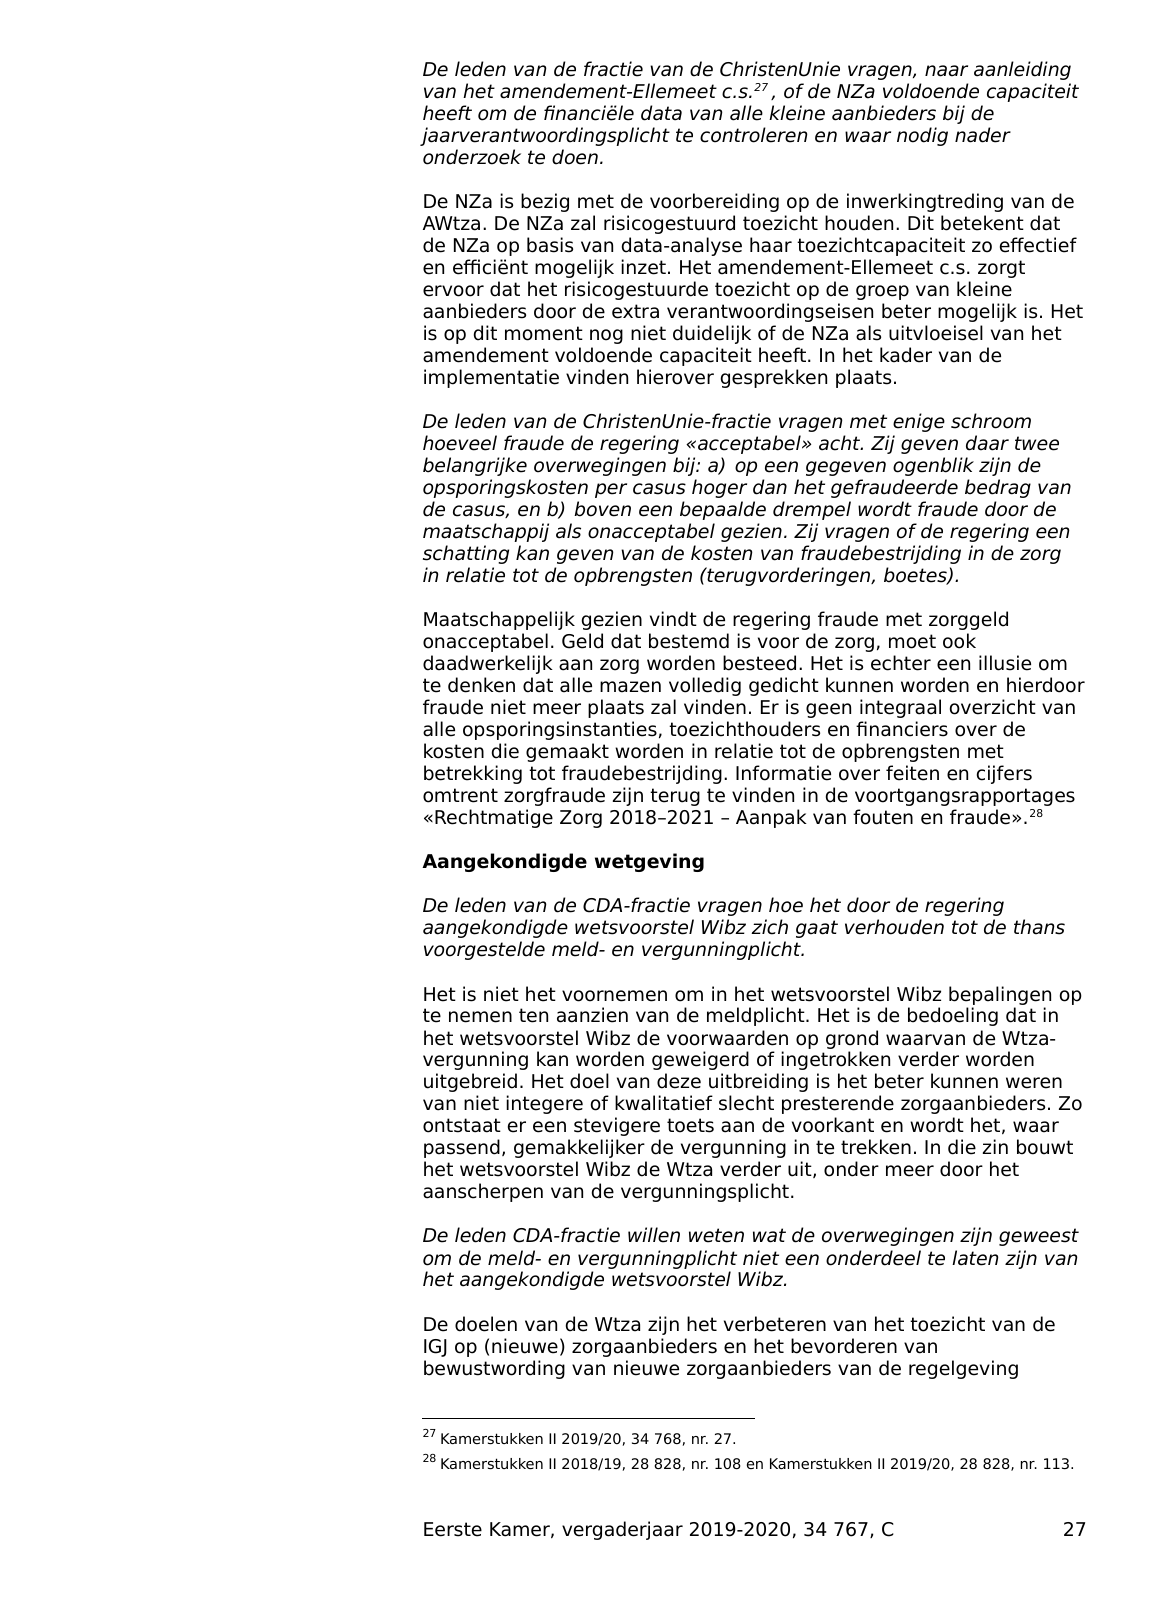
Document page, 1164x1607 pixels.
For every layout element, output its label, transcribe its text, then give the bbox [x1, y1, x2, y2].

text De leden CDA-fractie willen weten wat de overwegingen zijn geweest om de meld- en vergunningplicht niet een onderdeel te laten zijn van het aangekondigde wetsvoorstel Wibz. [422, 1225, 1087, 1291]
text Het is niet het voornemen om in het wetsvoorstel Wibz bepalingen op te nemen ten aanzien van de meldplicht. Het is de bedoeling dat in het wetsvoorstel Wibz de voorwaarden op grond waarvan de Wtza-vergunning kan worden geweigerd of ingetrokken verder worden uitgebreid. Het doel van deze uitbreiding is het beter kunnen weren van niet integere of kwalitatief slecht presterende zorgaanbieders. Zo ontstaat er een stevigere toets aan de voorkant en wordt het, waar passend, gemakkelijker de vergunning in te trekken. In die zin bouwt het wetsvoorstel Wibz de Wtza verder uit, onder meer door het aanscherpen van de vergunningsplicht. [422, 983, 1087, 1203]
text De leden van de ChristenUnie-fractie vragen met enige schroom hoeveel fraude de regering «acceptabel» acht. Zij geven daar twee belangrijke overwegingen bij: a) op een gegeven ogenblik zijn de opsporingskosten per casus hoger dan het gefraudeerde bedrag van de casus, en b) boven een bepaalde drempel wordt fraude door de maatschappij als onacceptabel gezien. Zij vragen of de regering een schatting kan geven van de kosten van fraudebestrijding in de zorg in relatie tot de opbrengsten (terugvorderingen, boetes). [422, 411, 1087, 587]
text Kamerstukken II 2019/20, 34 768, nr. 27. [422, 1427, 1087, 1449]
text Maatschappelijk gezien vindt de regering fraude met zorggeld onacceptabel. Geld dat bestemd is voor de zorg, moet ook daadwerkelijk aan zorg worden besteed. Het is echter een illusie om te denken dat alle mazen volledig gedicht kunnen worden en hierdoor fraude niet meer plaats zal vinden. Er is geen integraal overzicht van alle opsporingsinstanties, toezichthouders en financiers over de kosten die gemaakt worden in relatie tot de opbrengsten met betrekking tot fraudebestrijding. Informatie over feiten en cijfers omtrent zorgfraude zijn terug te vinden in de voortgangsrapportages «Rechtmatige Zorg 2018–2021 – Aanpak van fouten en fraude». [422, 609, 1087, 829]
text De NZa is bezig met de voorbereiding op de inwerkingtreding van de AWtza. De NZa zal risicogestuurd toezicht houden. Dit betekent dat de NZa op basis van data-analyse haar toezichtcapaciteit zo effectief en efficiënt mogelijk inzet. Het amendement-Ellemeet c.s. zorgt ervoor dat het risicogestuurde toezicht op de groep van kleine aanbieders door de extra verantwoordingseisen beter mogelijk is. Het is op dit moment nog niet duidelijk of de NZa als uitvloeisel van het amendement voldoende capaciteit heeft. In het kader van de implementatie vinden hierover gesprekken plaats. [422, 191, 1087, 389]
text De doelen van de Wtza zijn het verbeteren van het toezicht van de IGJ op (nieuwe) zorgaanbieders en het bevorderen van bewustwording van nieuwe zorgaanbieders van de regelgeving [422, 1313, 1087, 1379]
text Kamerstukken II 2018/19, 28 828, nr. 108 en Kamerstukken II 2019/20, 28 828, nr. 113. [422, 1452, 1087, 1474]
text De leden van de CDA-fractie vragen hoe het door de regering aangekondigde wetsvoorstel Wibz zich gaat verhouden tot de thans voorgestelde meld- en vergunningplicht. [422, 895, 1087, 961]
text De leden van de fractie van de ChristenUnie vragen, naar aanleiding van het amendement-Ellemeet c.s., of de NZa voldoende capaciteit heeft om de financiële data van alle kleine aanbieders bij de jaarverantwoordingsplicht te controleren en waar nodig nader onderzoek te doen. [422, 59, 1087, 169]
subtitle Aangekondigde wetgeving [422, 851, 1087, 873]
